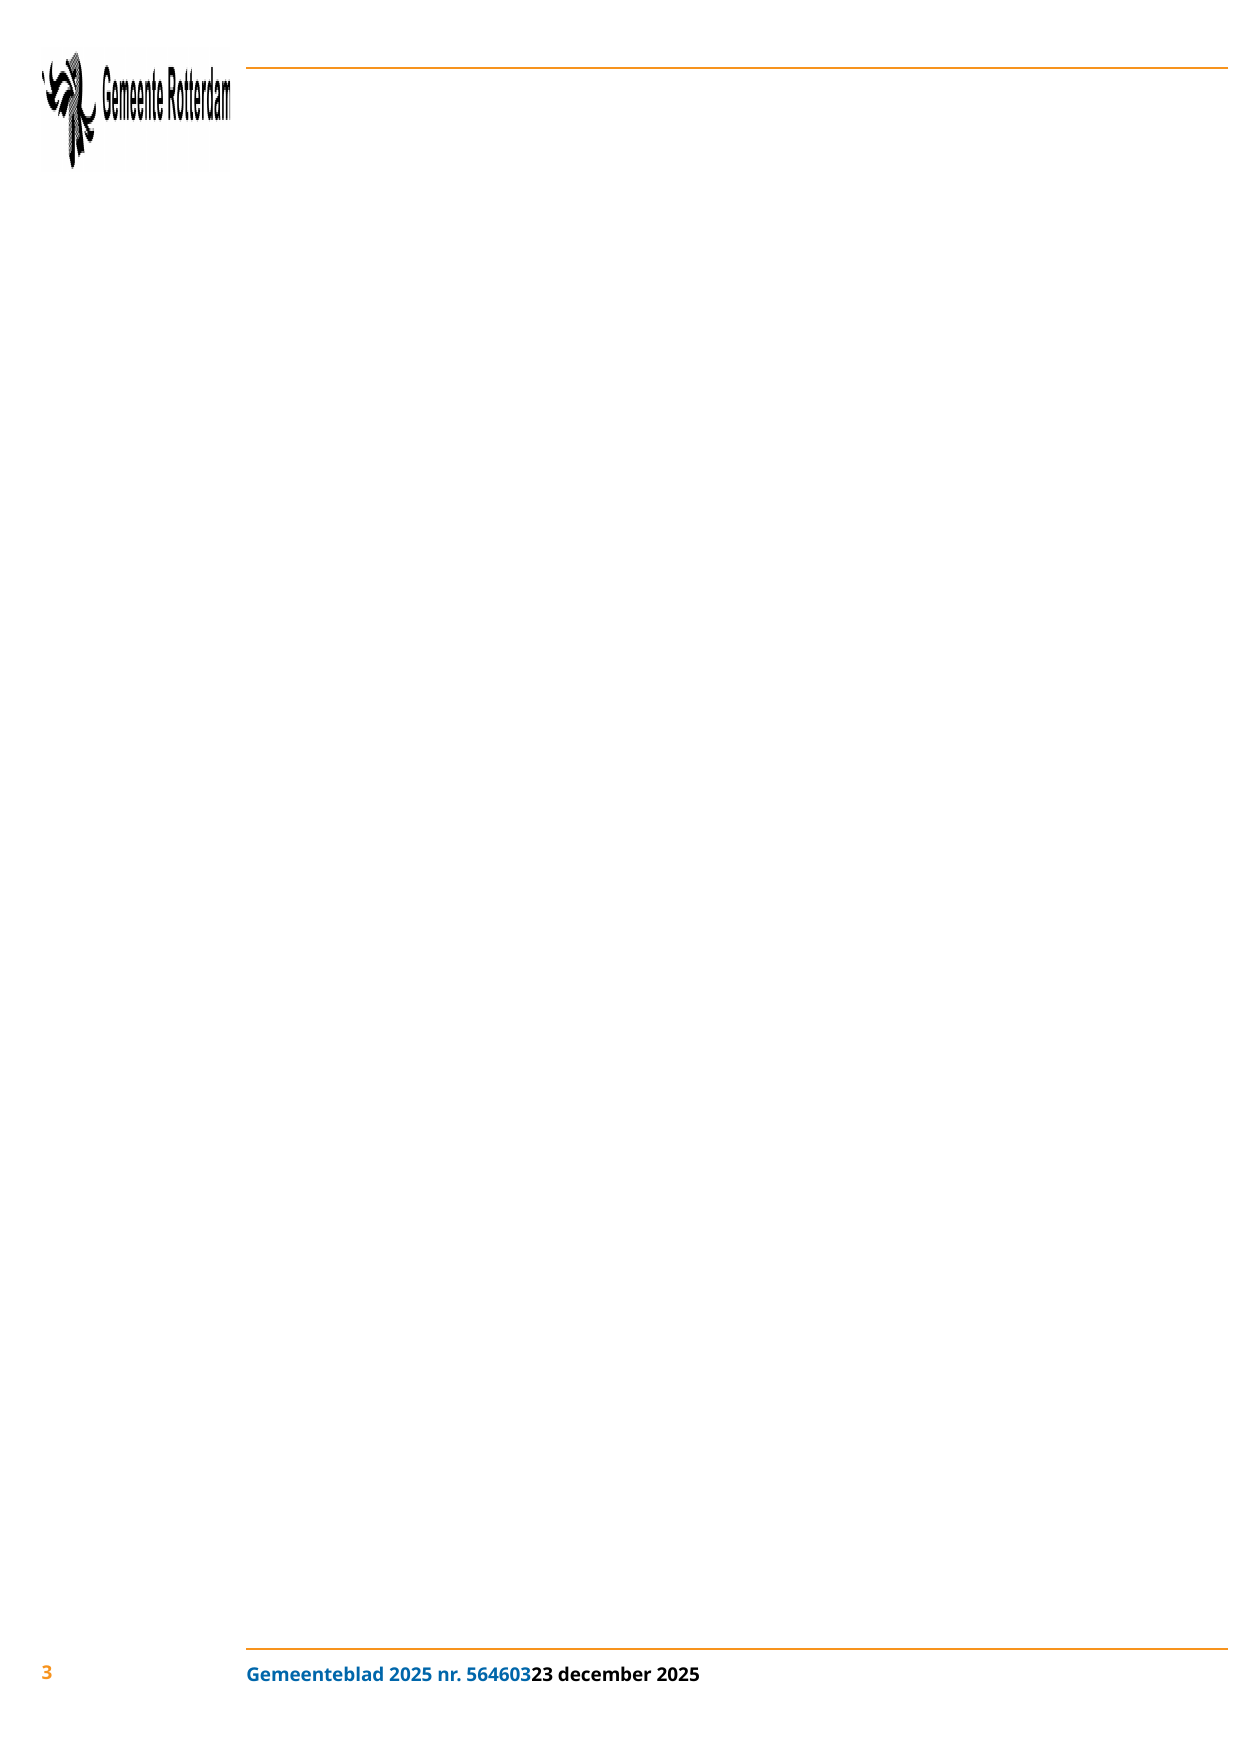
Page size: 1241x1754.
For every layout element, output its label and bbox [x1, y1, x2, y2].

picture [41, 47, 231, 172]
